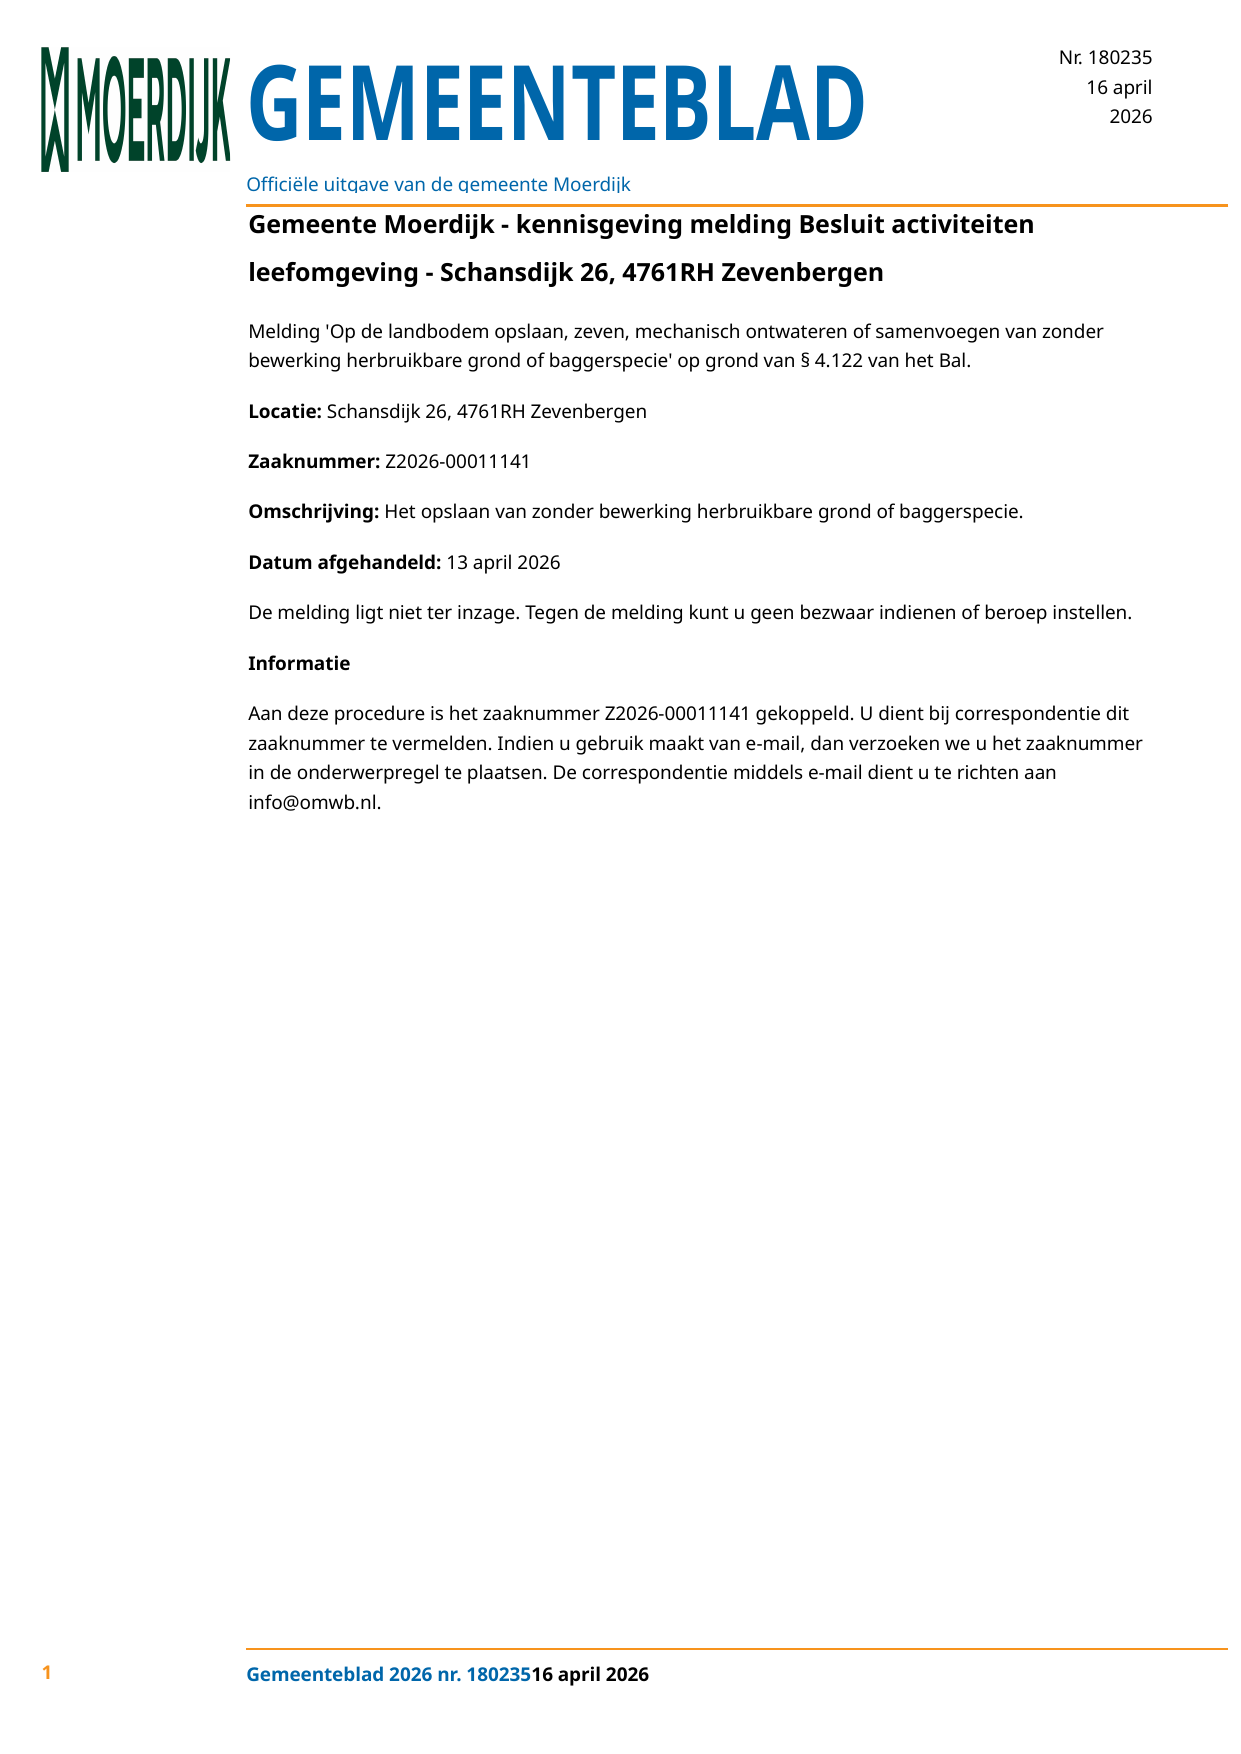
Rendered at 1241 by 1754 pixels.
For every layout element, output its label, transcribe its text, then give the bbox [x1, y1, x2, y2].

text Locatie: Schansdijk 26, 4761RH Zevenbergen [248, 398, 1152, 424]
text Informatie [248, 650, 1152, 676]
text Datum afgehandeld: 13 april 2026 [248, 549, 1152, 575]
text Melding 'Op de landbodem opslaan, zeven, mechanisch ontwateren of samenvoegen van zonder bewerking herbruikbare grond of baggerspecie' op grond van § 4.122 van het Bal. [248, 318, 1152, 373]
text Omschrijving: Het opslaan van zonder bewerking herbruikbare grond of baggerspecie. [248, 499, 1152, 524]
text Zaaknummer: Z2026-00011141 [248, 448, 1152, 474]
text Gemeente Moerdijk - kennisgeving melding Besluit activiteiten leefomgeving - Schansdijk 26, 4761RH Zevenbergen [248, 207, 1152, 288]
picture [41, 47, 231, 172]
text Aan deze procedure is het zaaknummer Z2026-00011141 gekoppeld. U dient bij correspondentie dit zaaknummer te vermelden. Indien u gebruik maakt van e-mail, dan verzoeken we u het zaaknummer in de onderwerpregel te plaatsen. De correspondentie middels e-mail dient u te richten aan info@omwb.nl. [248, 700, 1152, 815]
text De melding ligt niet ter inzage. Tegen de melding kunt u geen bezwaar indienen of beroep instellen. [248, 599, 1152, 625]
